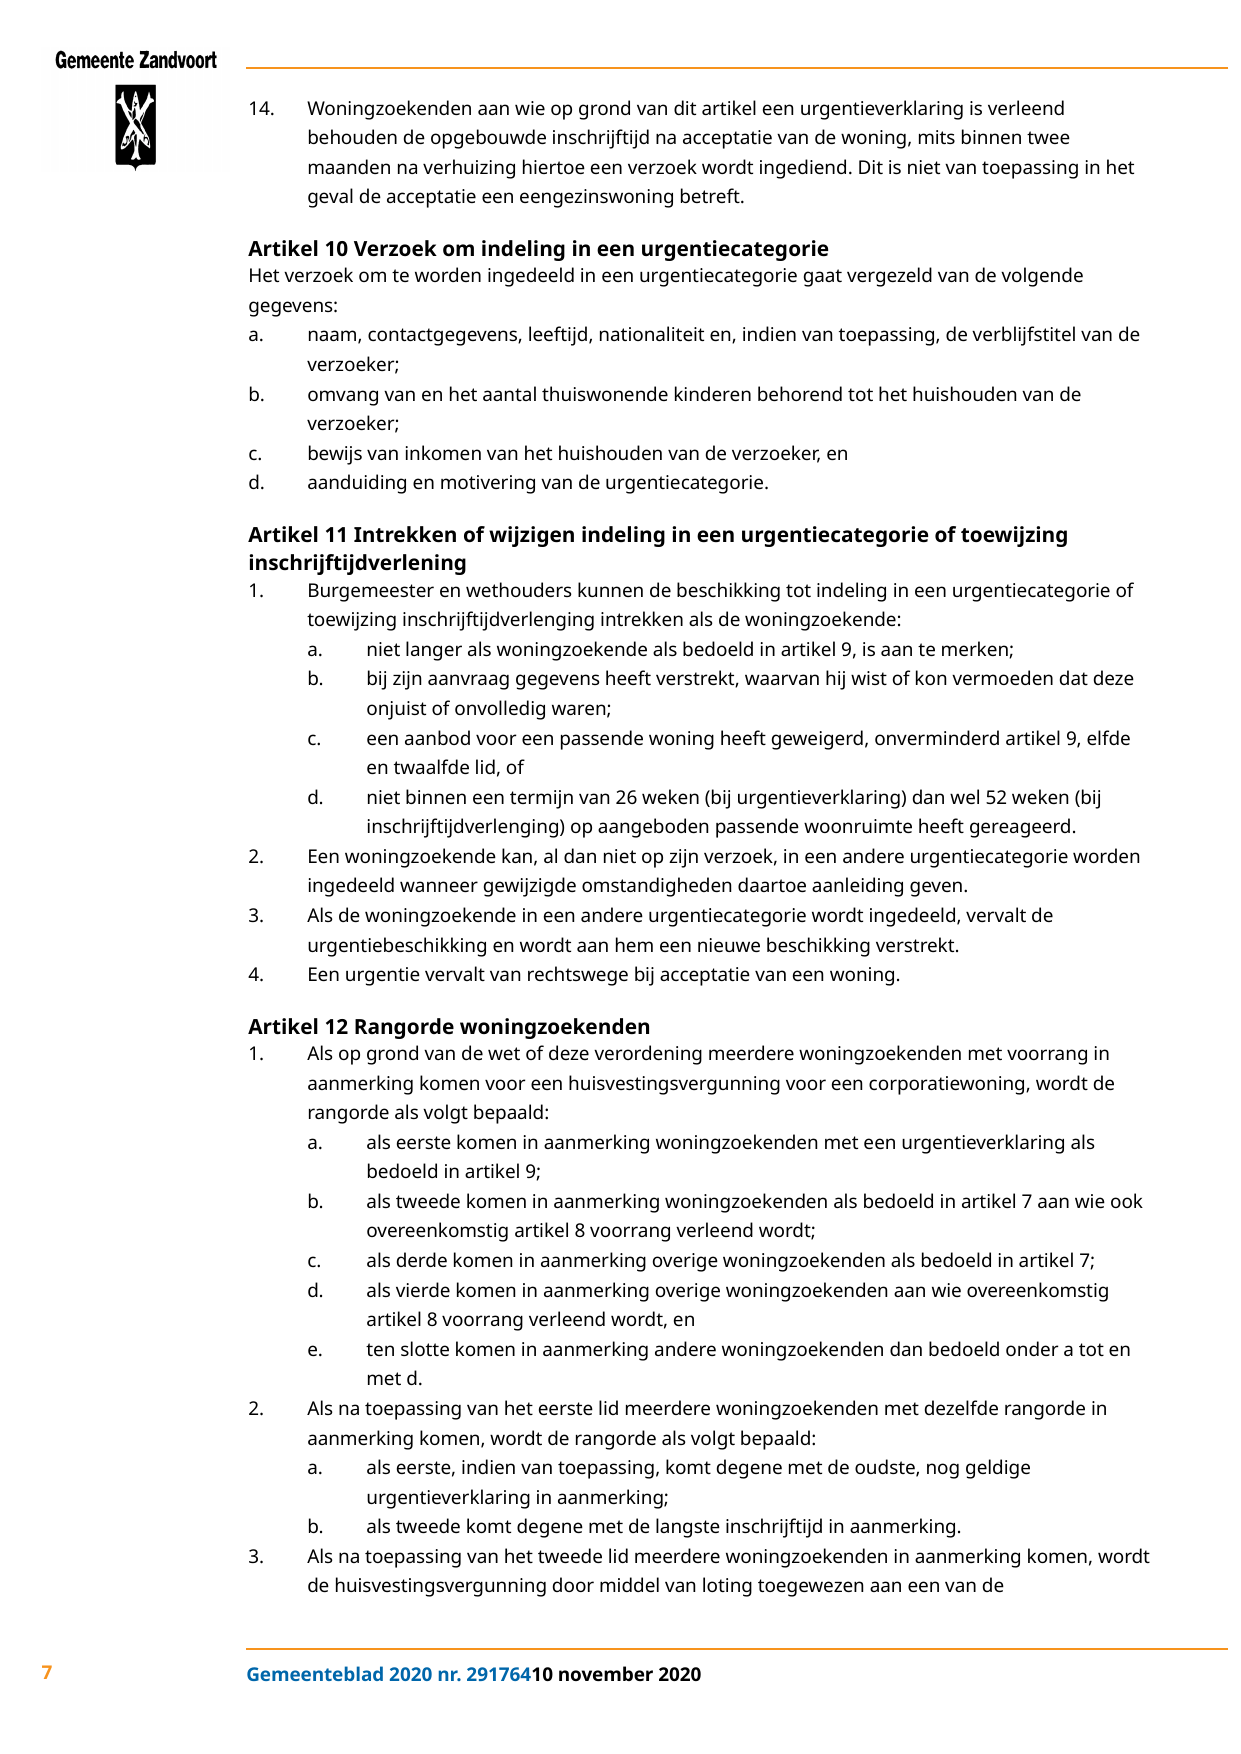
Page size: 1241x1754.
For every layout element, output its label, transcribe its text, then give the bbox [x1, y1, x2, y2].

list als tweede komt degene met de langste inschrijftijd in aanmerking. [307, 1513, 1152, 1539]
list bewijs van inkomen van het huishouden van de verzoeker, en [248, 440, 1152, 466]
list niet langer als woningzoekende als bedoeld in artikel 9, is aan te merken; [307, 636, 1152, 662]
list bij zijn aanvraag gegevens heeft verstrekt, waarvan hij wist of kon vermoeden dat deze onjuist of onvolledig waren; [307, 666, 1152, 721]
list Als de woningzoekende in een andere urgentiecategorie wordt ingedeeld, vervalt de urgentiebeschikking en wordt aan hem een nieuwe beschikking verstrekt. [248, 902, 1152, 957]
text Artikel 12 Rangorde woningzoekenden [248, 1012, 1152, 1040]
list als vierde komen in aanmerking overige woningzoekenden aan wie overeenkomstig artikel 8 voorrang verleend wordt, en [307, 1277, 1152, 1332]
list Als na toepassing van het eerste lid meerdere woningzoekenden met dezelfde rangorde in aanmerking komen, wordt de rangorde als volgt bepaald: [248, 1395, 1152, 1451]
list Als op grond van de wet of deze verordening meerdere woningzoekenden met voorrang in aanmerking komen voor een huisvestingsvergunning voor een corporatiewoning, wordt de rangorde als volgt bepaald: [248, 1040, 1152, 1125]
text Artikel 10 Verzoek om indeling in een urgentiecategorie [248, 234, 1152, 262]
list ten slotte komen in aanmerking andere woningzoekenden dan bedoeld onder a tot en met d. [307, 1336, 1152, 1391]
list een aanbod voor een passende woning heeft geweigerd, onverminderd artikel 9, elfde en twaalfde lid, of [307, 725, 1152, 780]
text Artikel 11 Intrekken of wijzigen indeling in een urgentiecategorie of toewijzing inschrijftijdverlening [248, 520, 1152, 577]
text Het verzoek om te worden ingedeeld in een urgentiecategorie gaat vergezeld van de volgende gegevens: [248, 262, 1152, 318]
list naam, contactgegevens, leeftijd, nationaliteit en, indien van toepassing, de verblijfstitel van de verzoeker; [248, 322, 1152, 377]
list Als na toepassing van het tweede lid meerdere woningzoekenden in aanmerking komen, wordt de huisvestingsvergunning door middel van loting toegewezen aan een van de [248, 1543, 1152, 1598]
list als derde komen in aanmerking overige woningzoekenden als bedoeld in artikel 7; [307, 1247, 1152, 1273]
list Een urgentie vervalt van rechtswege bij acceptatie van een woning. [248, 961, 1152, 987]
list Woningzoekenden aan wie op grond van dit artikel een urgentieverklaring is verleend behouden de opgebouwde inschrijftijd na acceptatie van de woning, mits binnen twee maanden na verhuizing hiertoe een verzoek wordt ingediend. Dit is niet van toepassing in het geval de acceptatie een eengezinswoning betreft. [248, 95, 1152, 209]
list omvang van en het aantal thuiswonende kinderen behorend tot het huishouden van de verzoeker; [248, 381, 1152, 436]
list niet binnen een termijn van 26 weken (bij urgentieverklaring) dan wel 52 weken (bij inschrijftijdverlenging) op aangeboden passende woonruimte heeft gereageerd. [307, 784, 1152, 839]
list als eerste, indien van toepassing, komt degene met de oudste, nog geldige urgentieverklaring in aanmerking; [307, 1454, 1152, 1510]
list als eerste komen in aanmerking woningzoekenden met een urgentieverklaring als bedoeld in artikel 9; [307, 1129, 1152, 1184]
list aanduiding en motivering van de urgentiecategorie. [248, 469, 1152, 495]
list Burgemeester en wethouders kunnen de beschikking tot indeling in een urgentiecategorie of toewijzing inschrijftijdverlenging intrekken als de woningzoekende: [248, 577, 1152, 632]
list Een woningzoekende kan, al dan niet op zijn verzoek, in een andere urgentiecategorie worden ingedeeld wanneer gewijzigde omstandigheden daartoe aanleiding geven. [248, 843, 1152, 898]
picture [41, 47, 231, 172]
list als tweede komen in aanmerking woningzoekenden als bedoeld in artikel 7 aan wie ook overeenkomstig artikel 8 voorrang verleend wordt; [307, 1188, 1152, 1243]
